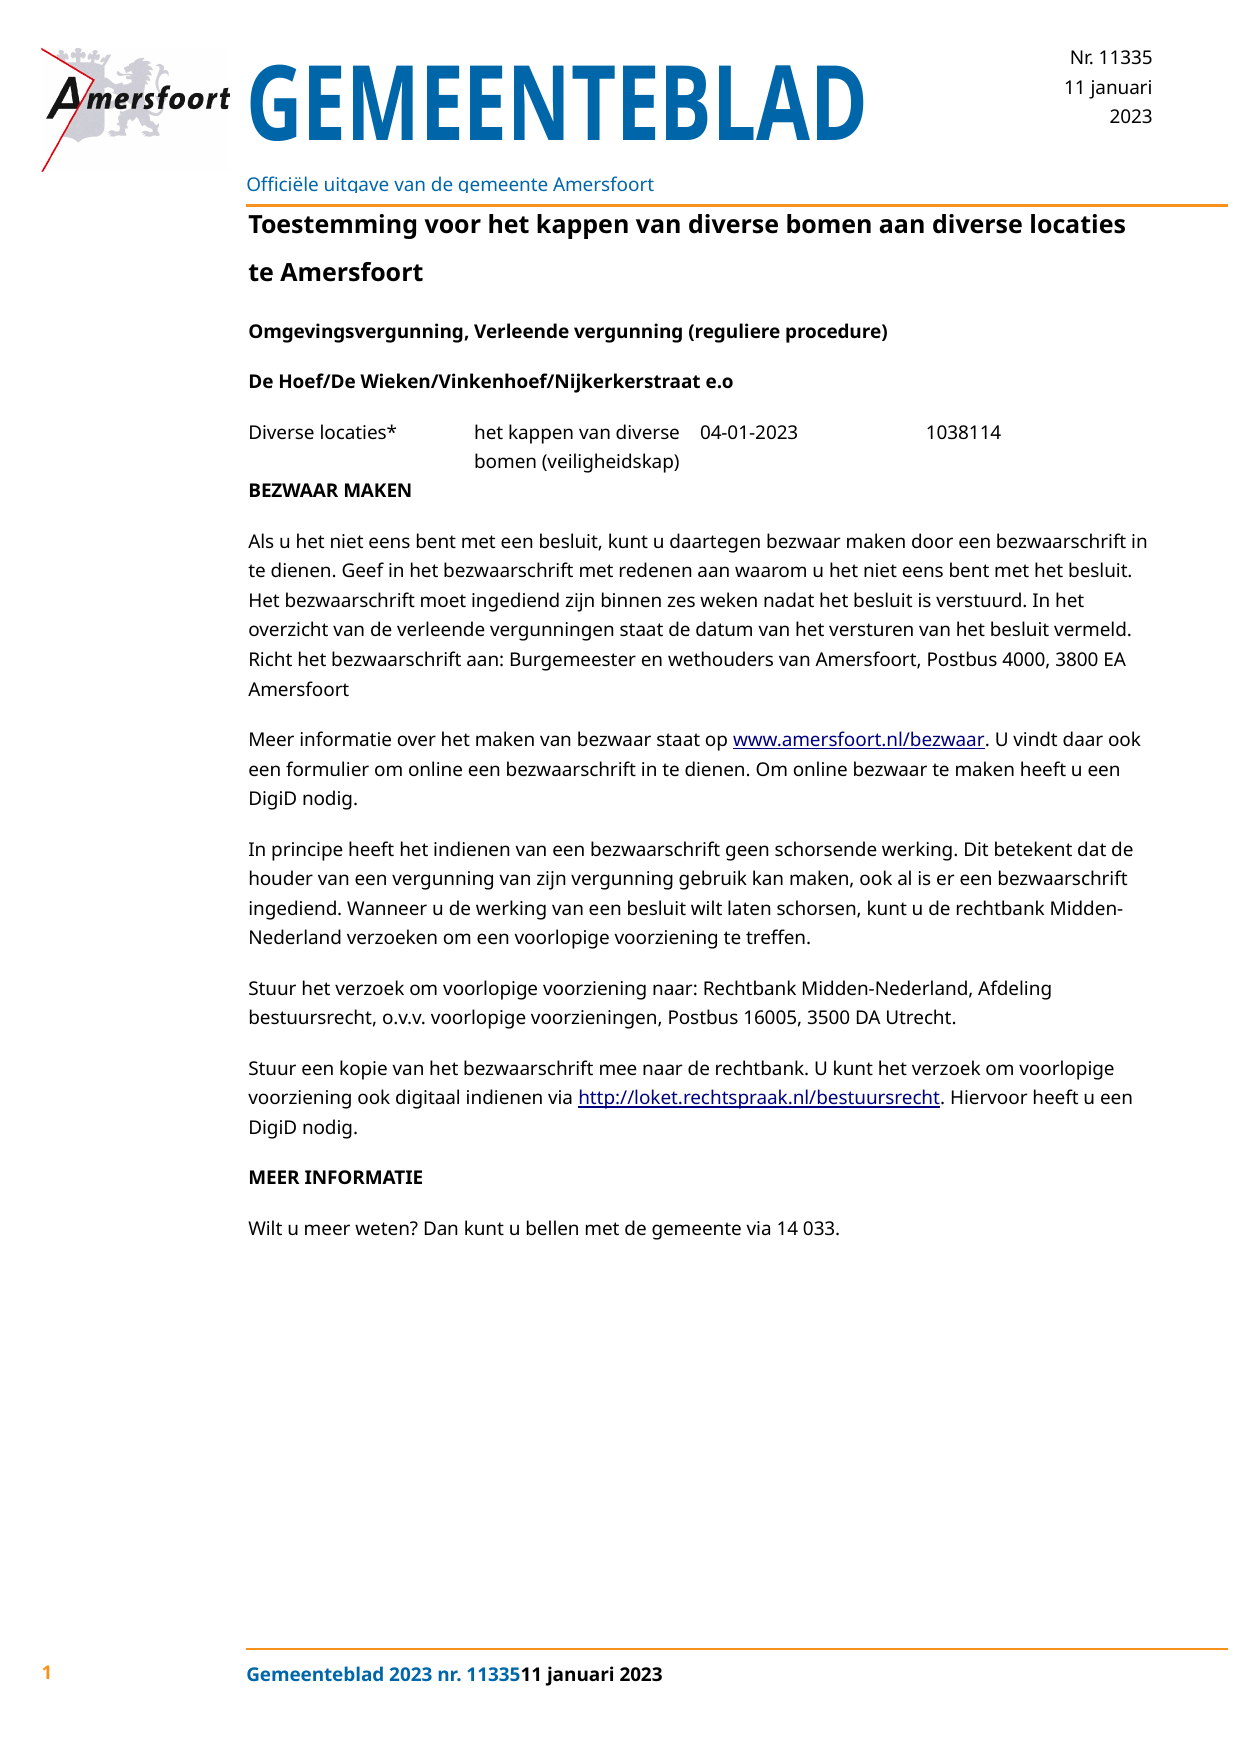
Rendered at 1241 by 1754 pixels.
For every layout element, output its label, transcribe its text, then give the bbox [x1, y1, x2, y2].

table_header 1038114 [926, 419, 1152, 474]
text MEER INFORMATIE [248, 1164, 1152, 1190]
table_header Diverse locaties* [248, 419, 474, 474]
text Als u het niet eens bent met een besluit, kunt u daartegen bezwaar maken door een bezwaarschrift in te dienen. Geef in het bezwaarschrift met redenen aan waarom u het niet eens bent met het besluit. Het bezwaarschrift moet ingediend zijn binnen zes weken nadat het besluit is verstuurd. In het overzicht van de verleende vergunningen staat de datum van het versturen van het besluit vermeld. Richt het bezwaarschrift aan: Burgemeester en wethouders van Amersfoort, Postbus 4000, 3800 EA Amersfoort [248, 528, 1152, 701]
text Meer informatie over het maken van bezwaar staat op www.amersfoort.nl/bezwaar. U vindt daar ook een formulier om online een bezwaarschrift in te dienen. Om online bezwaar te maken heeft u een DigiD nodig. [248, 726, 1152, 811]
text Omgevingsvergunning, Verleende vergunning (reguliere procedure) [248, 318, 1152, 344]
picture [41, 47, 231, 172]
text BEZWAAR MAKEN [248, 477, 1152, 503]
text Wilt u meer weten? Dan kunt u bellen met de gemeente via 14 033. [248, 1215, 1152, 1241]
text Stuur een kopie van het bezwaarschrift mee naar de rechtbank. U kunt het verzoek om voorlopige voorziening ook digitaal indienen via http://loket.rechtspraak.nl/bestuursrecht. Hiervoor heeft u een DigiD nodig. [248, 1055, 1152, 1140]
table_header 04-01-2023 [700, 419, 926, 474]
text Toestemming voor het kappen van diverse bomen aan diverse locaties te Amersfoort [248, 207, 1152, 288]
text In principe heeft het indienen van een bezwaarschrift geen schorsende werking. Dit betekent dat de houder van een vergunning van zijn vergunning gebruik kan maken, ook al is er een bezwaarschrift ingediend. Wanneer u de werking van een besluit wilt laten schorsen, kunt u de rechtbank Midden-Nederland verzoeken om een voorlopige voorziening te treffen. [248, 836, 1152, 950]
text Stuur het verzoek om voorlopige voorziening naar: Rechtbank Midden-Nederland, Afdeling bestuursrecht, o.v.v. voorlopige voorzieningen, Postbus 16005, 3500 DA Utrecht. [248, 975, 1152, 1030]
table_header het kappen van diverse bomen (veiligheidskap) [474, 419, 700, 474]
text De Hoef/De Wieken/Vinkenhoef/Nijkerkerstraat e.o [248, 368, 1152, 394]
